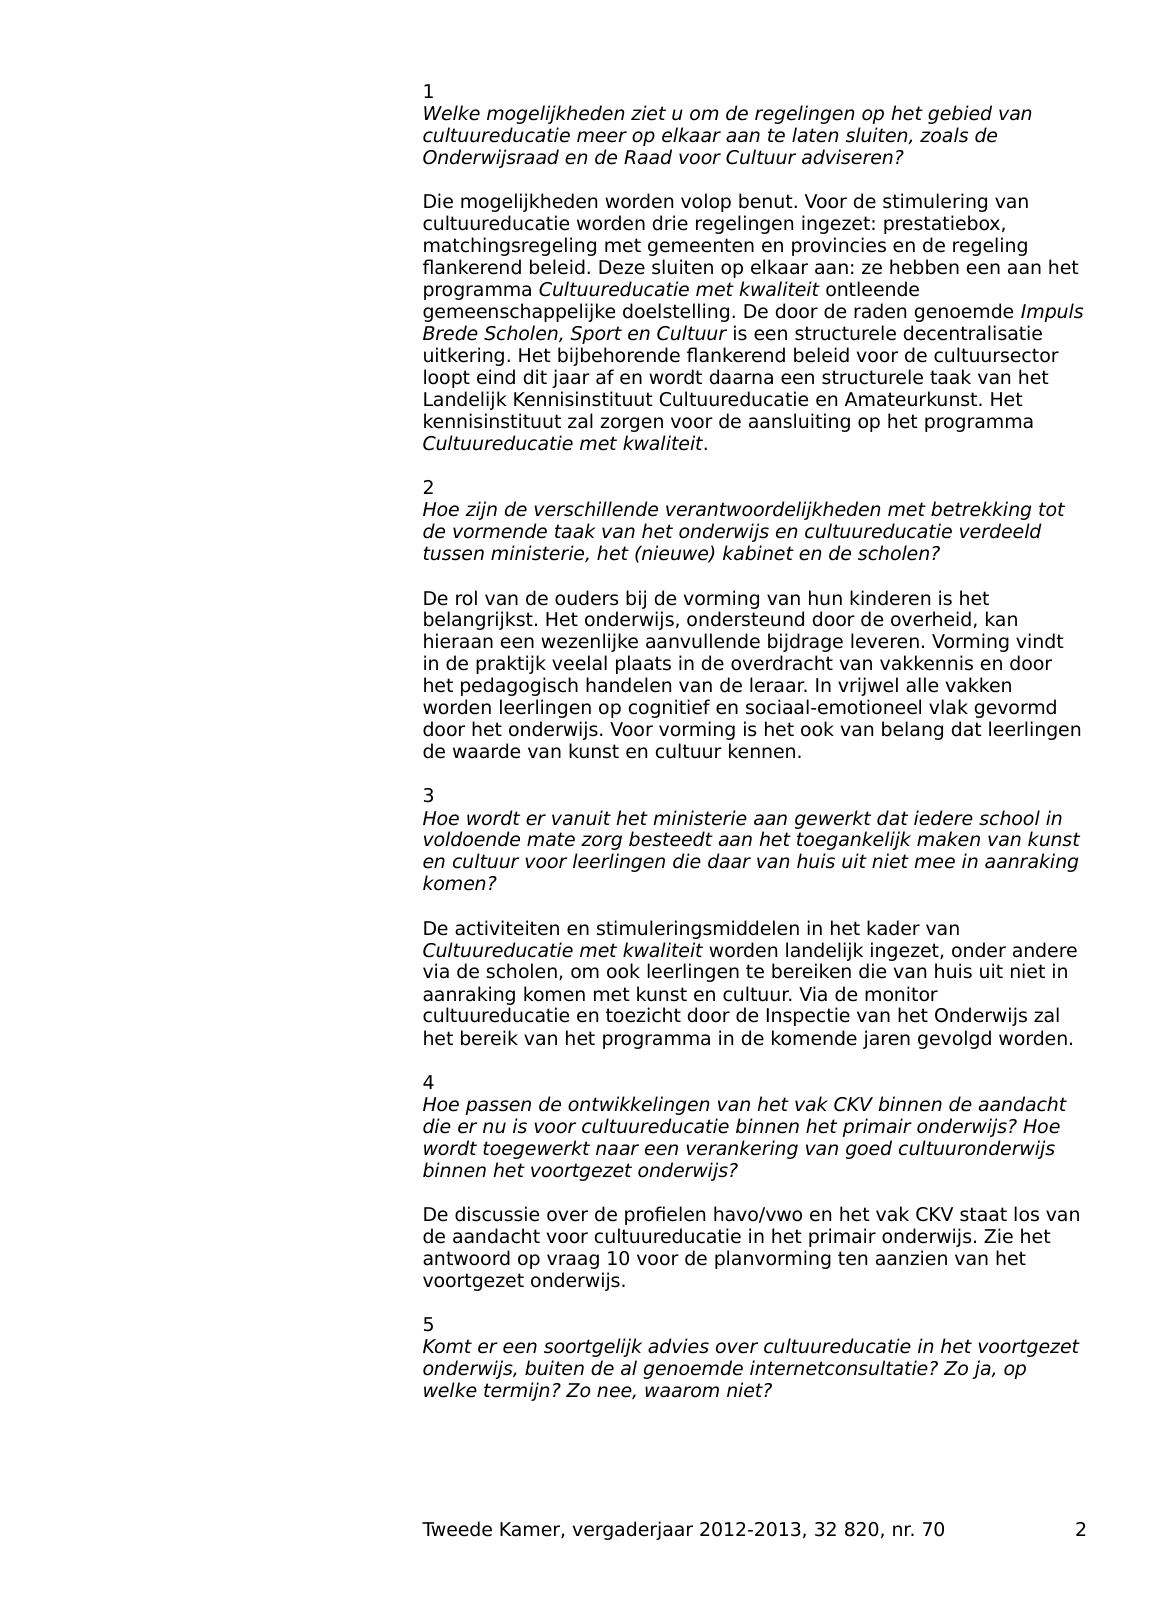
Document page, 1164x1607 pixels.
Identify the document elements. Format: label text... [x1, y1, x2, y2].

text 1 [422, 81, 1087, 103]
text 3 [422, 785, 1087, 807]
text Hoe passen de ontwikkelingen van het vak CKV binnen de aandacht die er nu is voor cultuureducatie binnen het primair onderwijs? Hoe wordt toegewerkt naar een verankering van goed cultuuronderwijs binnen het voortgezet onderwijs? [422, 1093, 1087, 1181]
text Komt er een soortgelijk advies over cultuureducatie in het voortgezet onderwijs, buiten de al genoemde internetconsultatie? Zo ja, op welke termijn? Zo nee, waarom niet? [422, 1336, 1087, 1402]
text De activiteiten en stimuleringsmiddelen in het kader van Cultuureducatie met kwaliteit worden landelijk ingezet, onder andere via de scholen, om ook leerlingen te bereiken die van huis uit niet in aanraking komen met kunst en cultuur. Via de monitor cultuureducatie en toezicht door de Inspectie van het Onderwijs zal het bereik van het programma in de komende jaren gevolgd worden. [422, 917, 1087, 1049]
text De rol van de ouders bij de vorming van hun kinderen is het belangrijkst. Het onderwijs, ondersteund door de overheid, kan hieraan een wezenlijke aanvullende bijdrage leveren. Vorming vindt in de praktijk veelal plaats in de overdracht van vakkennis en door het pedagogisch handelen van de leraar. In vrijwel alle vakken worden leerlingen op cognitief en sociaal-emotioneel vlak gevormd door het onderwijs. Voor vorming is het ook van belang dat leerlingen de waarde van kunst en cultuur kennen. [422, 587, 1087, 763]
text Welke mogelijkheden ziet u om de regelingen op het gebied van cultuureducatie meer op elkaar aan te laten sluiten, zoals de Onderwijsraad en de Raad voor Cultuur adviseren? [422, 103, 1087, 169]
text Hoe zijn de verschillende verantwoordelijkheden met betrekking tot de vormende taak van het onderwijs en cultuureducatie verdeeld tussen ministerie, het (nieuwe) kabinet en de scholen? [422, 499, 1087, 565]
text 2 [422, 477, 1087, 499]
text 4 [422, 1072, 1087, 1093]
text Die mogelijkheden worden volop benut. Voor de stimulering van cultuureducatie worden drie regelingen ingezet: prestatiebox, matchingsregeling met gemeenten en provincies en de regeling flankerend beleid. Deze sluiten op elkaar aan: ze hebben een aan het programma Cultuureducatie met kwaliteit ontleende gemeenschappelijke doelstelling. De door de raden genoemde Impuls Brede Scholen, Sport en Cultuur is een structurele decentralisatie uitkering. Het bijbehorende flankerend beleid voor de cultuursector loopt eind dit jaar af en wordt daarna een structurele taak van het Landelijk Kennisinstituut Cultuureducatie en Amateurkunst. Het kennisinstituut zal zorgen voor de aansluiting op het programma Cultuureducatie met kwaliteit. [422, 191, 1087, 455]
text De discussie over de profielen havo/vwo en het vak CKV staat los van de aandacht voor cultuureducatie in het primair onderwijs. Zie het antwoord op vraag 10 voor de planvorming ten aanzien van het voortgezet onderwijs. [422, 1204, 1087, 1292]
text Hoe wordt er vanuit het ministerie aan gewerkt dat iedere school in voldoende mate zorg besteedt aan het toegankelijk maken van kunst en cultuur voor leerlingen die daar van huis uit niet mee in aanraking komen? [422, 807, 1087, 895]
text 5 [422, 1314, 1087, 1336]
